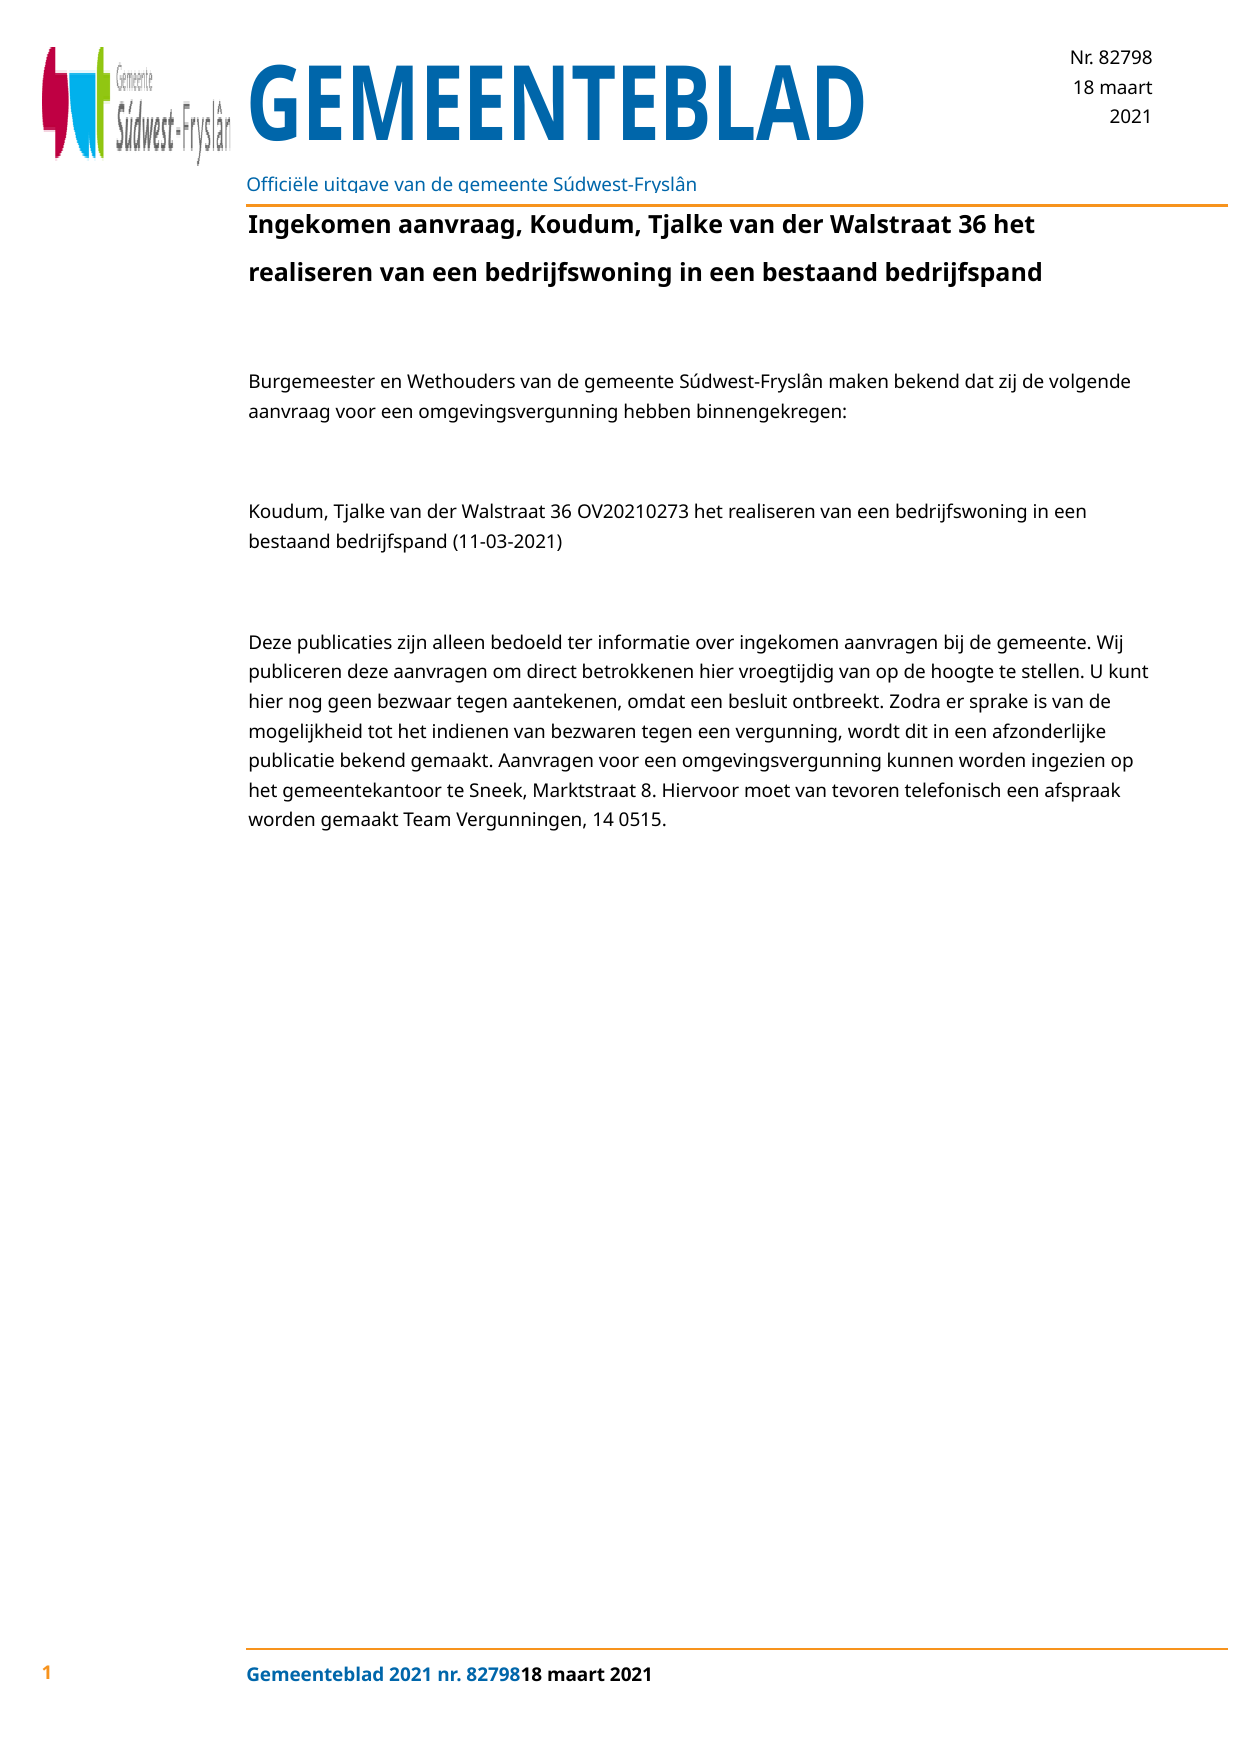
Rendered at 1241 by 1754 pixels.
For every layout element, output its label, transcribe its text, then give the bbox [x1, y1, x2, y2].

text Burgemeester en Wethouders van de gemeente Súdwest-Fryslân maken bekend dat zij de volgende aanvraag voor een omgevingsvergunning hebben binnengekregen: [248, 368, 1152, 424]
text Ingekomen aanvraag, Koudum, Tjalke van der Walstraat 36 het realiseren van een bedrijfswoning in een bestaand bedrijfspand [248, 207, 1152, 288]
picture [41, 47, 231, 172]
text Deze publicaties zijn alleen bedoeld ter informatie over ingekomen aanvragen bij de gemeente. Wij publiceren deze aanvragen om direct betrokkenen hier vroegtijdig van op de hoogte te stellen. U kunt hier nog geen bezwaar tegen aantekenen, omdat een besluit ontbreekt. Zodra er sprake is van de mogelijkheid tot het indienen van bezwaren tegen een vergunning, wordt dit in een afzonderlijke publicatie bekend gemaakt. Aanvragen voor een omgevingsvergunning kunnen worden ingezien op het gemeentekantoor te Sneek, Marktstraat 8. Hiervoor moet van tevoren telefonisch een afspraak worden gemaakt Team Vergunningen, 14 0515. [248, 629, 1152, 832]
text Koudum, Tjalke van der Walstraat 36 OV20210273 het realiseren van een bedrijfswoning in een bestaand bedrijfspand (11-03-2021) [248, 499, 1152, 554]
